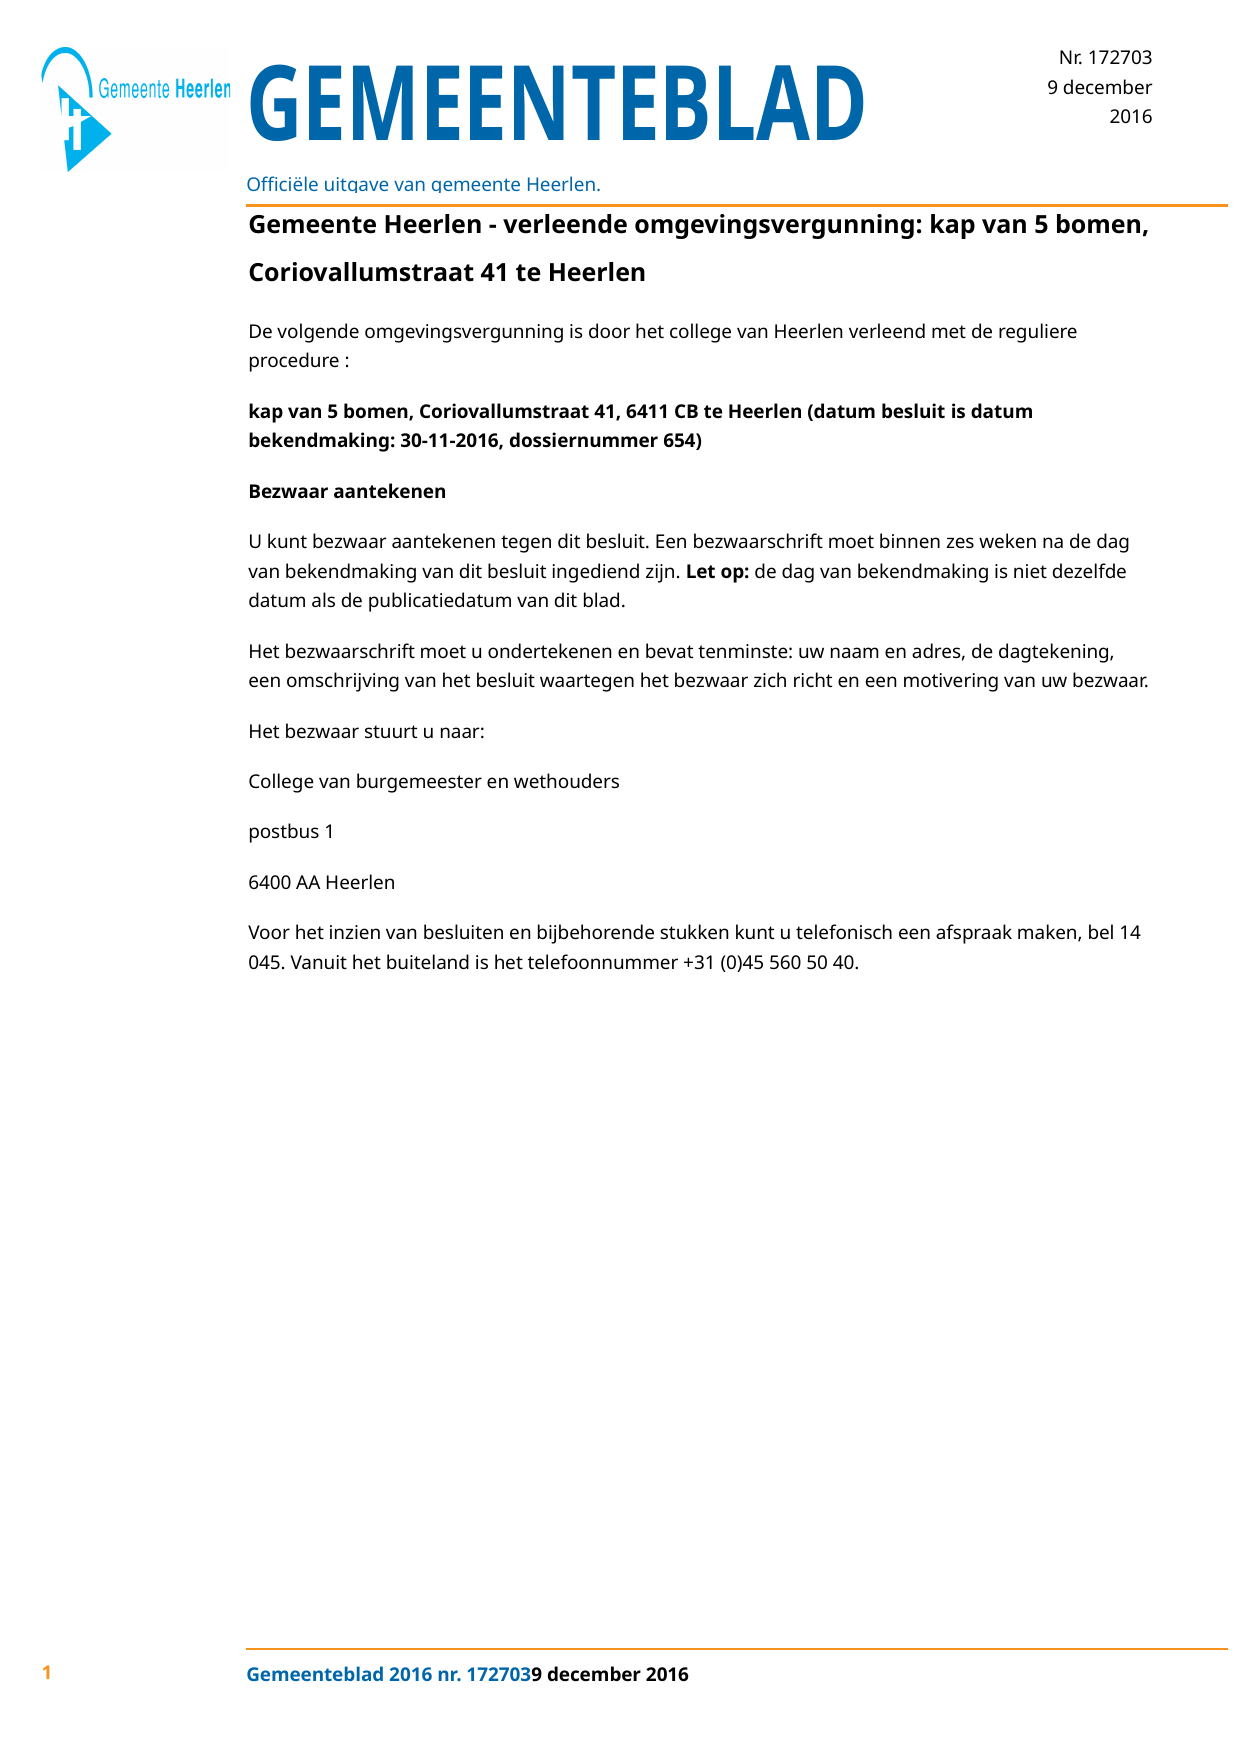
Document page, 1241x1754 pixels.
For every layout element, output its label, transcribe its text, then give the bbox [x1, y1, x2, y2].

text postbus 1 [248, 819, 1152, 844]
text Voor het inzien van besluiten en bijbehorende stukken kunt u telefonisch een afspraak maken, bel 14 045. Vanuit het buiteland is het telefoonnummer +31 (0)45 560 50 40. [248, 919, 1152, 975]
text kap van 5 bomen, Coriovallumstraat 41, 6411 CB te Heerlen (datum besluit is datum bekendmaking: 30-11-2016, dossiernummer 654) [248, 398, 1152, 453]
text 6400 AA Heerlen [248, 869, 1152, 895]
text Bezwaar aantekenen [248, 478, 1152, 504]
picture [41, 47, 231, 172]
text Gemeente Heerlen - verleende omgevingsvergunning: kap van 5 bomen, Coriovallumstraat 41 te Heerlen [248, 207, 1152, 288]
text College van burgemeester en wethouders [248, 768, 1152, 794]
text Het bezwaarschrift moet u ondertekenen en bevat tenminste: uw naam en adres, de dagtekening, een omschrijving van het besluit waartegen het bezwaar zich richt en een motivering van uw bezwaar. [248, 638, 1152, 693]
text Het bezwaar stuurt u naar: [248, 718, 1152, 744]
text U kunt bezwaar aantekenen tegen dit besluit. Een bezwaarschrift moet binnen zes weken na de dag van bekendmaking van dit besluit ingediend zijn. Let op: de dag van bekendmaking is niet dezelfde datum als de publicatiedatum van dit blad. [248, 528, 1152, 613]
picture [41, 47, 58, 70]
text De volgende omgevingsvergunning is door het college van Heerlen verleend met de reguliere procedure : [248, 318, 1152, 373]
